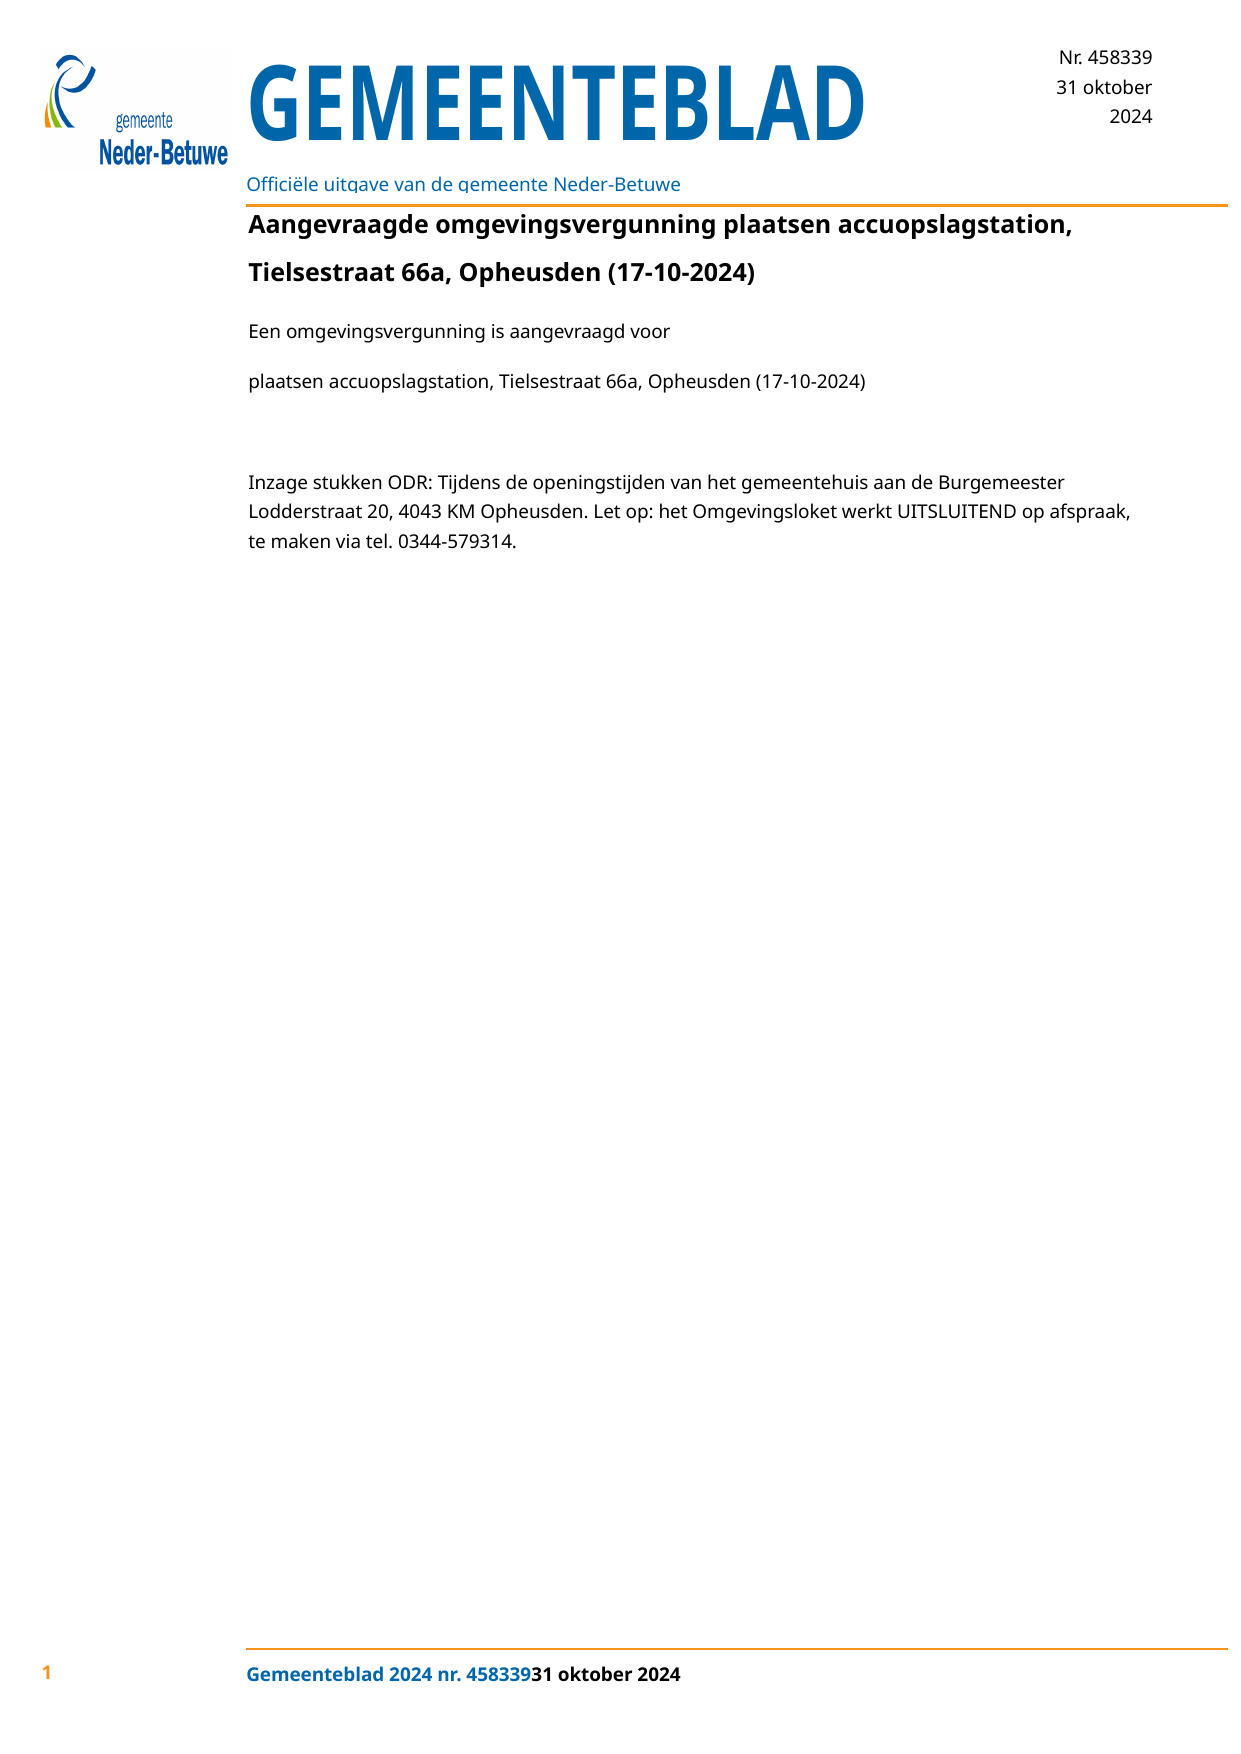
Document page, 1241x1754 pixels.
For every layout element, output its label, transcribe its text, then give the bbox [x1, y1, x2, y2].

picture [41, 47, 231, 172]
text Inzage stukken ODR: Tijdens de openingstijden van het gemeentehuis aan de Burgemeester Lodderstraat 20, 4043 KM Opheusden. Let op: het Omgevingsloket werkt UITSLUITEND op afspraak, te maken via tel. 0344-579314. [248, 469, 1152, 554]
text Aangevraagde omgevingsvergunning plaatsen accuopslagstation, Tielsestraat 66a, Opheusden (17-10-2024) [248, 207, 1152, 288]
text Een omgevingsvergunning is aangevraagd voor [248, 318, 1152, 344]
text plaatsen accuopslagstation, Tielsestraat 66a, Opheusden (17-10-2024) [248, 368, 1152, 394]
